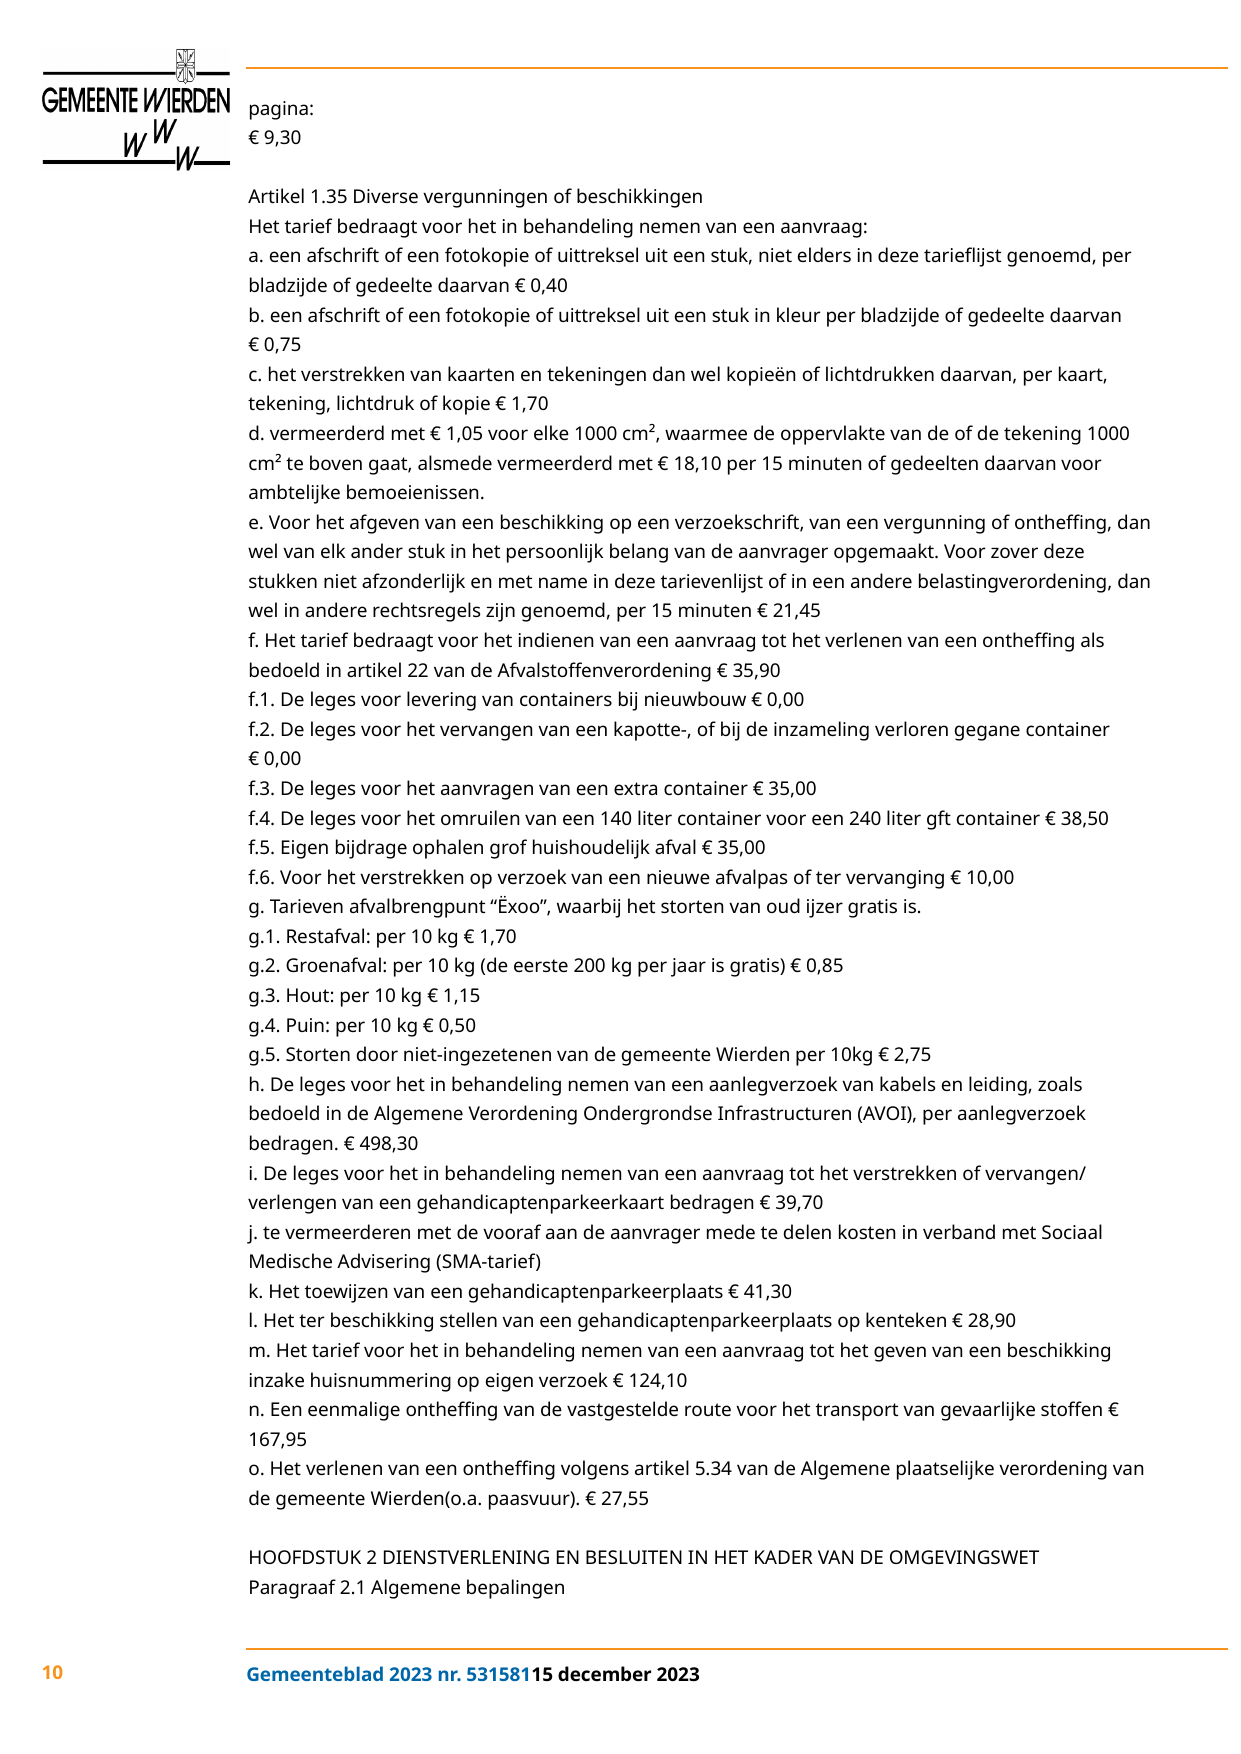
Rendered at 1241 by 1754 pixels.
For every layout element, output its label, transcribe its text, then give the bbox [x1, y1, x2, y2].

text Artikel 1.35 Diverse vergunningen of beschikkingen [248, 183, 1152, 209]
text g. Tarieven afvalbrengpunt “Ëxoo”, waarbij het storten van oud ijzer gratis is. [248, 893, 1152, 919]
text g.4. Puin: per 10 kg € 0,50 [248, 1012, 1152, 1038]
text f.2. De leges voor het vervangen van een kapotte-, of bij de inzameling verloren gegane container [248, 716, 1152, 742]
text € 0,00 [248, 746, 1152, 771]
text d. vermeerderd met € 1,05 voor elke 1000 cm², waarmee de oppervlakte van de of de tekening 1000 cm² te boven gaat, alsmede vermeerderd met € 18,10 per 15 minuten of gedeelten daarvan voor ambtelijke bemoeienissen. [248, 420, 1152, 505]
text f.4. De leges voor het omruilen van een 140 liter container voor een 240 liter gft container € 38,50 [248, 805, 1152, 831]
text € 9,30 [248, 124, 1152, 150]
text f.6. Voor het verstrekken op verzoek van een nieuwe afvalpas of ter vervanging € 10,00 [248, 864, 1152, 890]
text k. Het toewijzen van een gehandicaptenparkeerplaats € 41,30 [248, 1278, 1152, 1304]
text € 0,75 [248, 331, 1152, 357]
picture [41, 47, 231, 172]
text n. Een eenmalige ontheffing van de vastgestelde route voor het transport van gevaarlijke stoffen € 167,95 [248, 1396, 1152, 1452]
text f. Het tarief bedraagt voor het indienen van een aanvraag tot het verlenen van een ontheffing als bedoeld in artikel 22 van de Afvalstoffenverordening € 35,90 [248, 627, 1152, 683]
text a. een afschrift of een fotokopie of uittreksel uit een stuk, niet elders in deze tarieflijst genoemd, per bladzijde of gedeelte daarvan € 0,40 [248, 243, 1152, 298]
text e. Voor het afgeven van een beschikking op een verzoekschrift, van een vergunning of ontheffing, dan wel van elk ander stuk in het persoonlijk belang van de aanvrager opgemaakt. Voor zover deze stukken niet afzonderlijk en met name in deze tarievenlijst of in een andere belastingverordening, dan wel in andere rechtsregels zijn genoemd, per 15 minuten € 21,45 [248, 509, 1152, 623]
text f.1. De leges voor levering van containers bij nieuwbouw € 0,00 [248, 686, 1152, 712]
text g.2. Groenafval: per 10 kg (de eerste 200 kg per jaar is gratis) € 0,85 [248, 953, 1152, 978]
text l. Het ter beschikking stellen van een gehandicaptenparkeerplaats op kenteken € 28,90 [248, 1308, 1152, 1333]
text c. het verstrekken van kaarten en tekeningen dan wel kopieën of lichtdrukken daarvan, per kaart, [248, 361, 1152, 387]
text Het tarief bedraagt voor het in behandeling nemen van een aanvraag: [248, 213, 1152, 239]
text f.5. Eigen bijdrage ophalen grof huishoudelijk afval € 35,00 [248, 834, 1152, 860]
text b. een afschrift of een fotokopie of uittreksel uit een stuk in kleur per bladzijde of gedeelte daarvan [248, 302, 1152, 328]
text h. De leges voor het in behandeling nemen van een aanlegverzoek van kabels en leiding, zoals bedoeld in de Algemene Verordening Ondergrondse Infrastructuren (AVOI), per aanlegverzoek bedragen. € 498,30 [248, 1071, 1152, 1156]
text Paragraaf 2.1 Algemene bepalingen [248, 1574, 1152, 1600]
text pagina: [248, 95, 1152, 121]
text g.3. Hout: per 10 kg € 1,15 [248, 982, 1152, 1008]
text HOOFDSTUK 2 DIENSTVERLENING EN BESLUITEN IN HET KADER VAN DE OMGEVINGSWET [248, 1544, 1152, 1570]
text tekening, lichtdruk of kopie € 1,70 [248, 391, 1152, 416]
text j. te vermeerderen met de vooraf aan de aanvrager mede te delen kosten in verband met Sociaal Medische Advisering (SMA-tarief) [248, 1219, 1152, 1274]
text i. De leges voor het in behandeling nemen van een aanvraag tot het verstrekken of vervangen/ verlengen van een gehandicaptenparkeerkaart bedragen € 39,70 [248, 1160, 1152, 1215]
text f.3. De leges voor het aanvragen van een extra container € 35,00 [248, 775, 1152, 801]
text g.1. Restafval: per 10 kg € 1,70 [248, 923, 1152, 949]
text o. Het verlenen van een ontheffing volgens artikel 5.34 van de Algemene plaatselijke verordening van de gemeente Wierden(o.a. paasvuur). € 27,55 [248, 1456, 1152, 1511]
text g.5. Storten door niet-ingezetenen van de gemeente Wierden per 10kg € 2,75 [248, 1041, 1152, 1067]
text m. Het tarief voor het in behandeling nemen van een aanvraag tot het geven van een beschikking inzake huisnummering op eigen verzoek € 124,10 [248, 1337, 1152, 1393]
